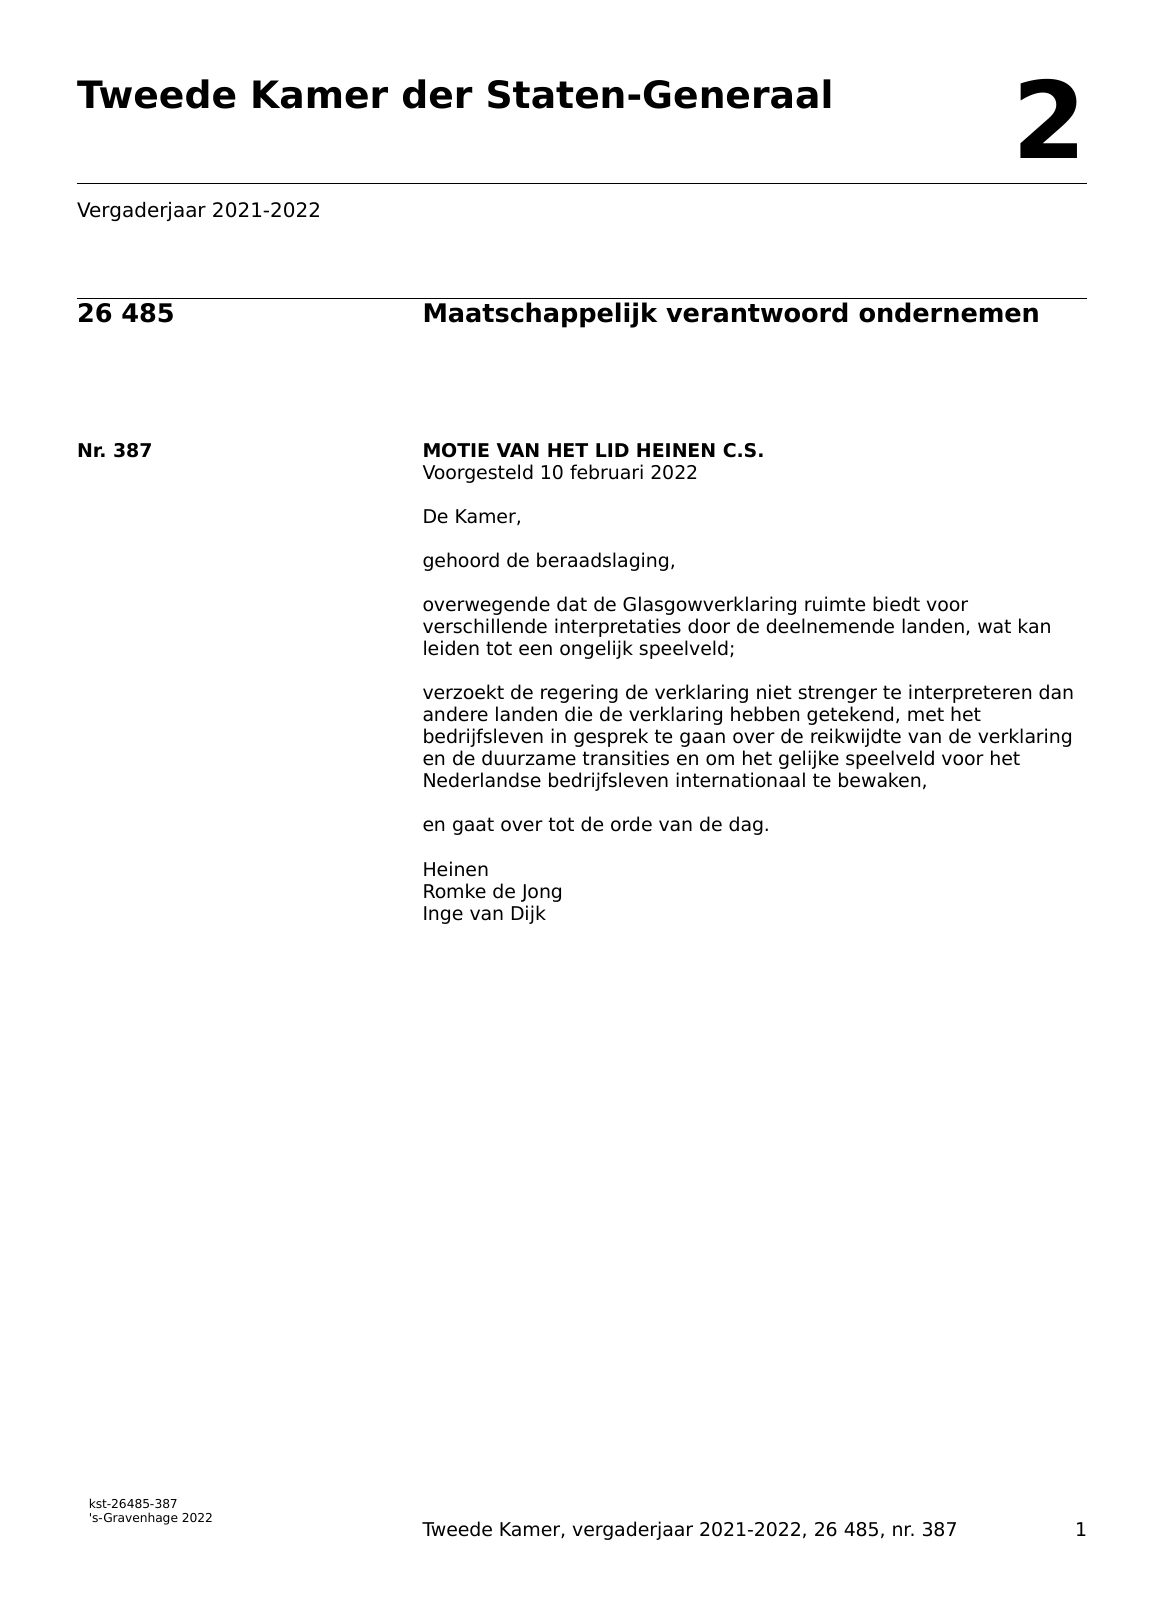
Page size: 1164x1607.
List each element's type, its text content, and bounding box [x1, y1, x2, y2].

text en gaat over tot de orde van de dag. [422, 814, 1087, 836]
text overwegende dat de Glasgowverklaring ruimte biedt voor verschillende interpretaties door de deelnemende landen, wat kan leiden tot een ongelijk speelveld; [422, 594, 1087, 660]
subtitle Nr. 387 MOTIE VAN HET LID HEINEN C.S. [77, 440, 1087, 462]
subtitle 26 485 Maatschappelijk verantwoord ondernemen [77, 299, 1087, 329]
text Voorgesteld 10 februari 2022 [422, 462, 1087, 484]
table_header 2 [886, 59, 1087, 183]
text Inge van Dijk [422, 902, 1087, 924]
text 's-Gravenhage 2022 [88, 1511, 323, 1525]
table_cell Vergaderjaar 2021-2022 [77, 184, 1087, 298]
text De Kamer, [422, 506, 1087, 528]
text kst-26485-387 [88, 1497, 323, 1511]
text Romke de Jong [422, 881, 1087, 902]
text Heinen [422, 858, 1087, 881]
text verzoekt de regering de verklaring niet strenger te interpreteren dan andere landen die de verklaring hebben getekend, met het bedrijfsleven in gesprek te gaan over de reikwijdte van de verklaring en de duurzame transities en om het gelijke speelveld voor het Nederlandse bedrijfsleven internationaal te bewaken, [422, 682, 1087, 792]
table_header Tweede Kamer der Staten-Generaal [77, 59, 886, 183]
text gehoord de beraadslaging, [422, 550, 1087, 572]
